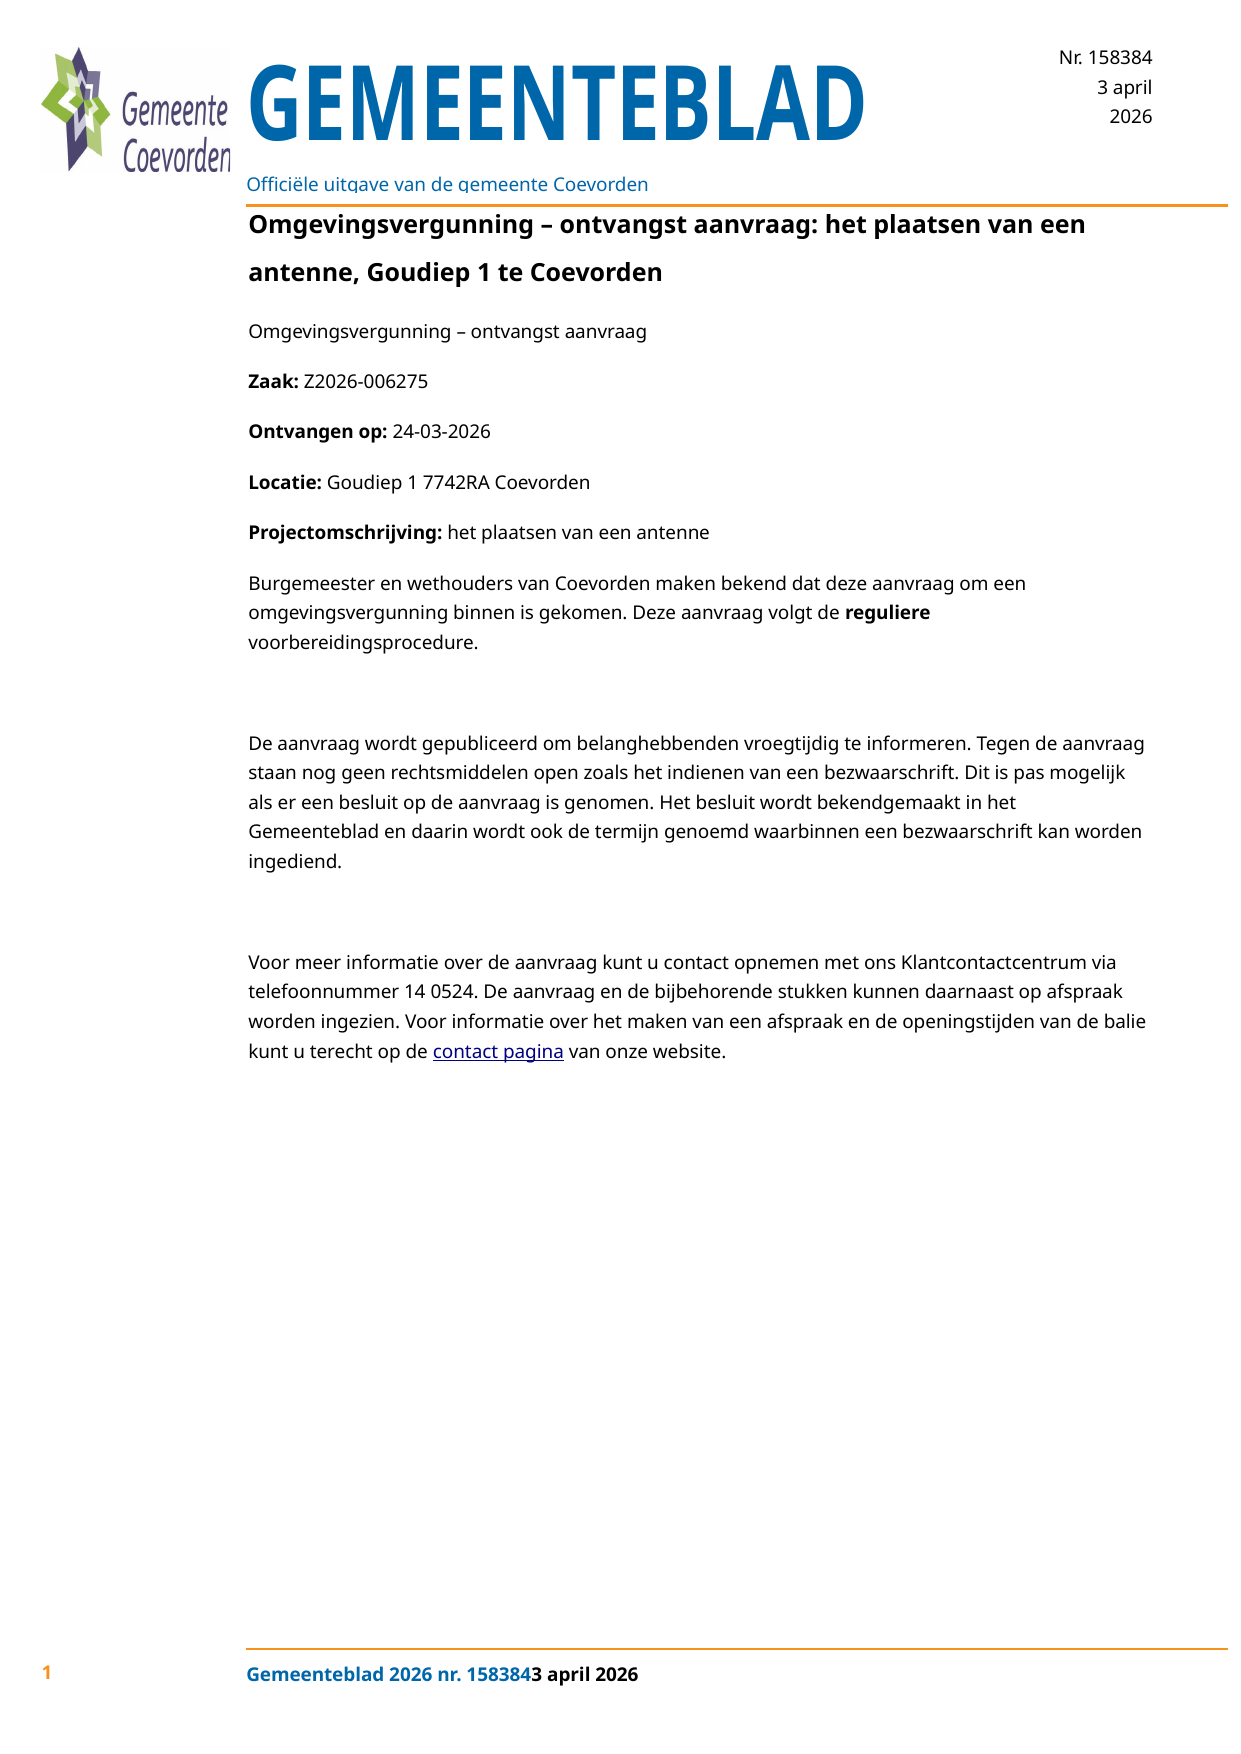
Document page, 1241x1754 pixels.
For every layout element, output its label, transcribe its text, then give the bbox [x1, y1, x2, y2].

text Omgevingsvergunning – ontvangst aanvraag: het plaatsen van een antenne, Goudiep 1 te Coevorden [248, 207, 1152, 288]
text De aanvraag wordt gepubliceerd om belanghebbenden vroegtijdig te informeren. Tegen de aanvraag staan nog geen rechtsmiddelen open zoals het indienen van een bezwaarschrift. Dit is pas mogelijk als er een besluit op de aanvraag is genomen. Het besluit wordt bekendgemaakt in het Gemeenteblad en daarin wordt ook de termijn genoemd waarbinnen een bezwaarschrift kan worden ingediend. [248, 730, 1152, 874]
text Ontvangen op: 24-03-2026 [248, 419, 1152, 444]
text Omgevingsvergunning – ontvangst aanvraag [248, 318, 1152, 344]
picture [41, 47, 231, 172]
text Projectomschrijving: het plaatsen van een antenne [248, 519, 1152, 545]
text Zaak: Z2026-006275 [248, 368, 1152, 394]
text Burgemeester en wethouders van Coevorden maken bekend dat deze aanvraag om een omgevingsvergunning binnen is gekomen. Deze aanvraag volgt de reguliere voorbereidingsprocedure. [248, 570, 1152, 655]
text Voor meer informatie over de aanvraag kunt u contact opnemen met ons Klantcontactcentrum via telefoonnummer 14 0524. De aanvraag en de bijbehorende stukken kunnen daarnaast op afspraak worden ingezien. Voor informatie over het maken van een afspraak en de openingstijden van de balie kunt u terecht op de contact pagina van onze website. [248, 949, 1152, 1064]
text Locatie: Goudiep 1 7742RA Coevorden [248, 469, 1152, 495]
